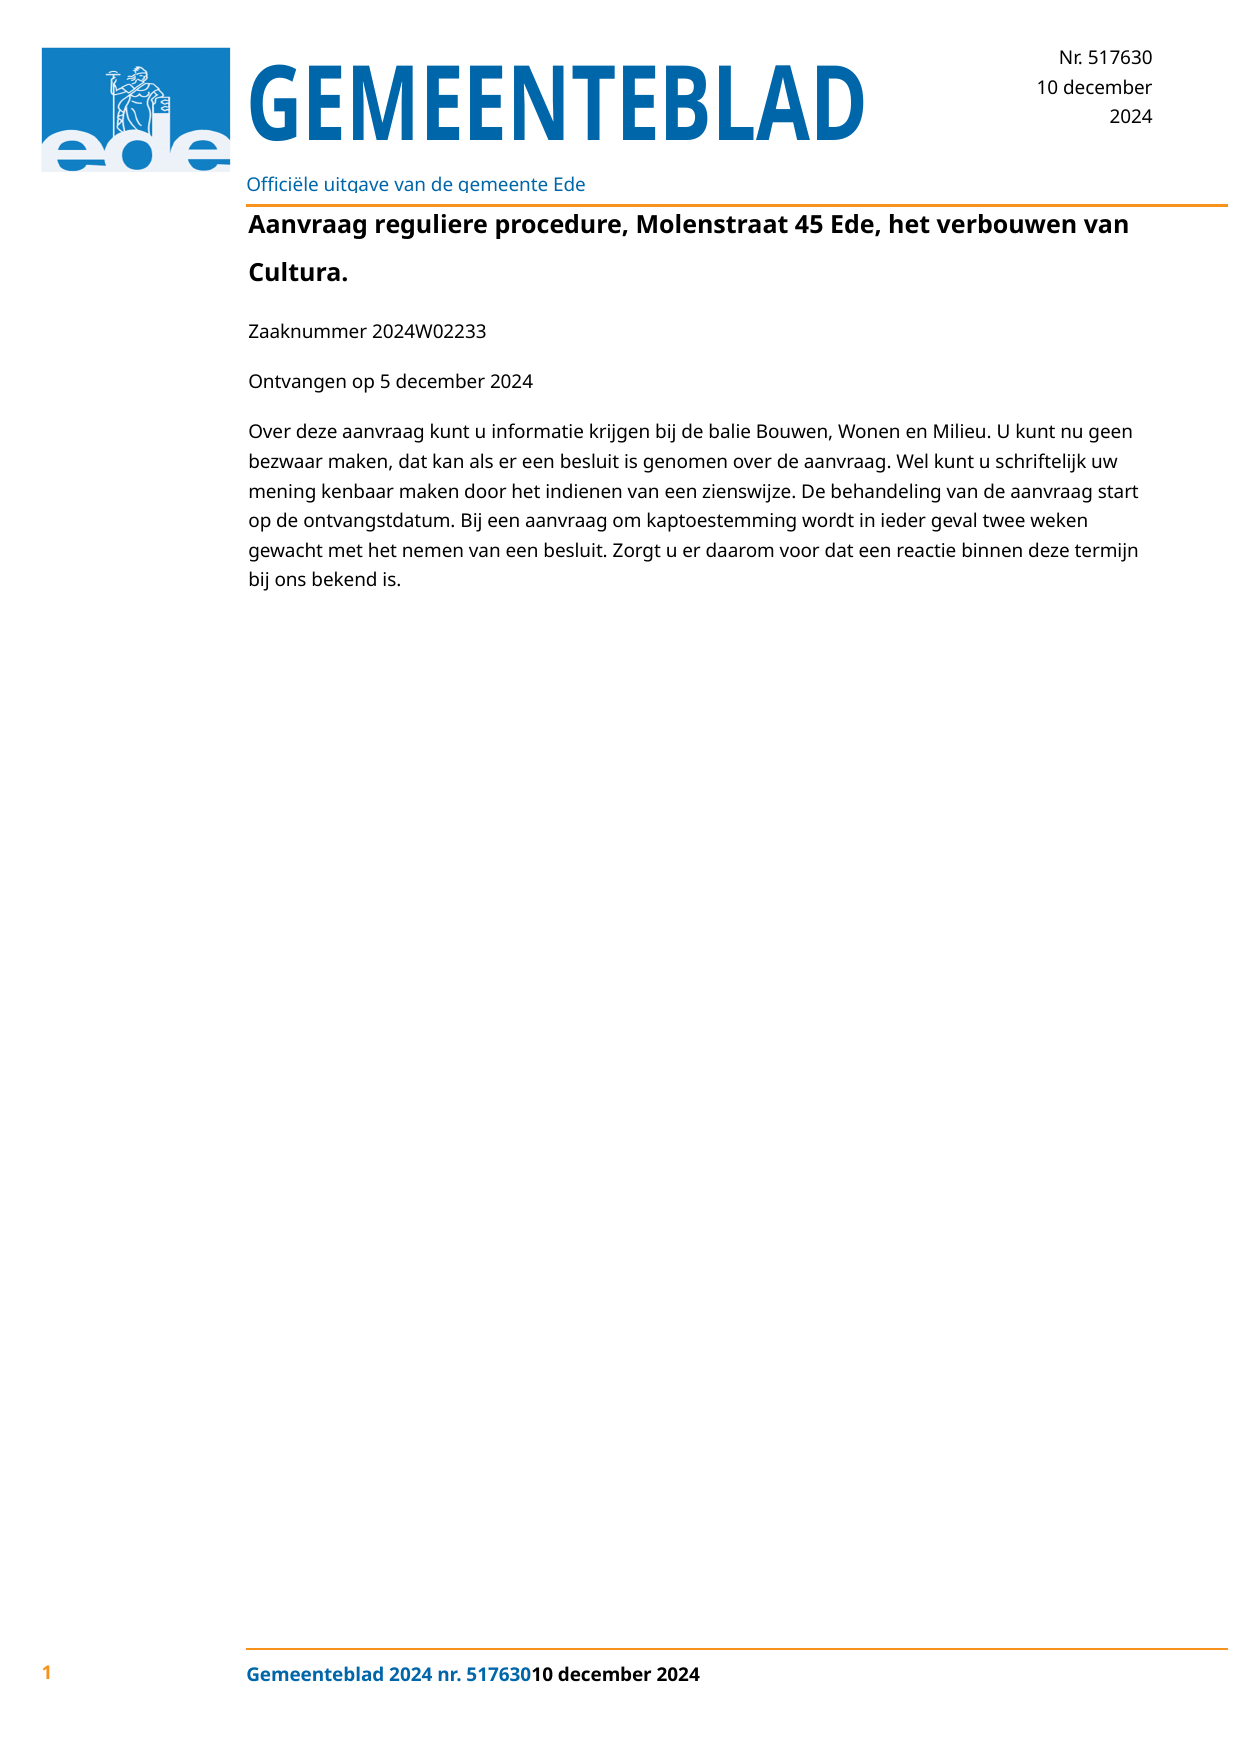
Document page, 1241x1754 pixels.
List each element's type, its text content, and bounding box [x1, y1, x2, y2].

text Ontvangen op 5 december 2024 [248, 368, 1152, 394]
text Over deze aanvraag kunt u informatie krijgen bij de balie Bouwen, Wonen en Milieu. U kunt nu geen bezwaar maken, dat kan als er een besluit is genomen over de aanvraag. Wel kunt u schriftelijk uw mening kenbaar maken door het indienen van een zienswijze. De behandeling van de aanvraag start op de ontvangstdatum. Bij een aanvraag om kaptoestemming wordt in ieder geval twee weken gewacht met het nemen van een besluit. Zorgt u er daarom voor dat een reactie binnen deze termijn bij ons bekend is. [248, 419, 1152, 592]
picture [41, 47, 231, 172]
text Aanvraag reguliere procedure, Molenstraat 45 Ede, het verbouwen van Cultura. [248, 207, 1152, 288]
text Zaaknummer 2024W02233 [248, 318, 1152, 344]
